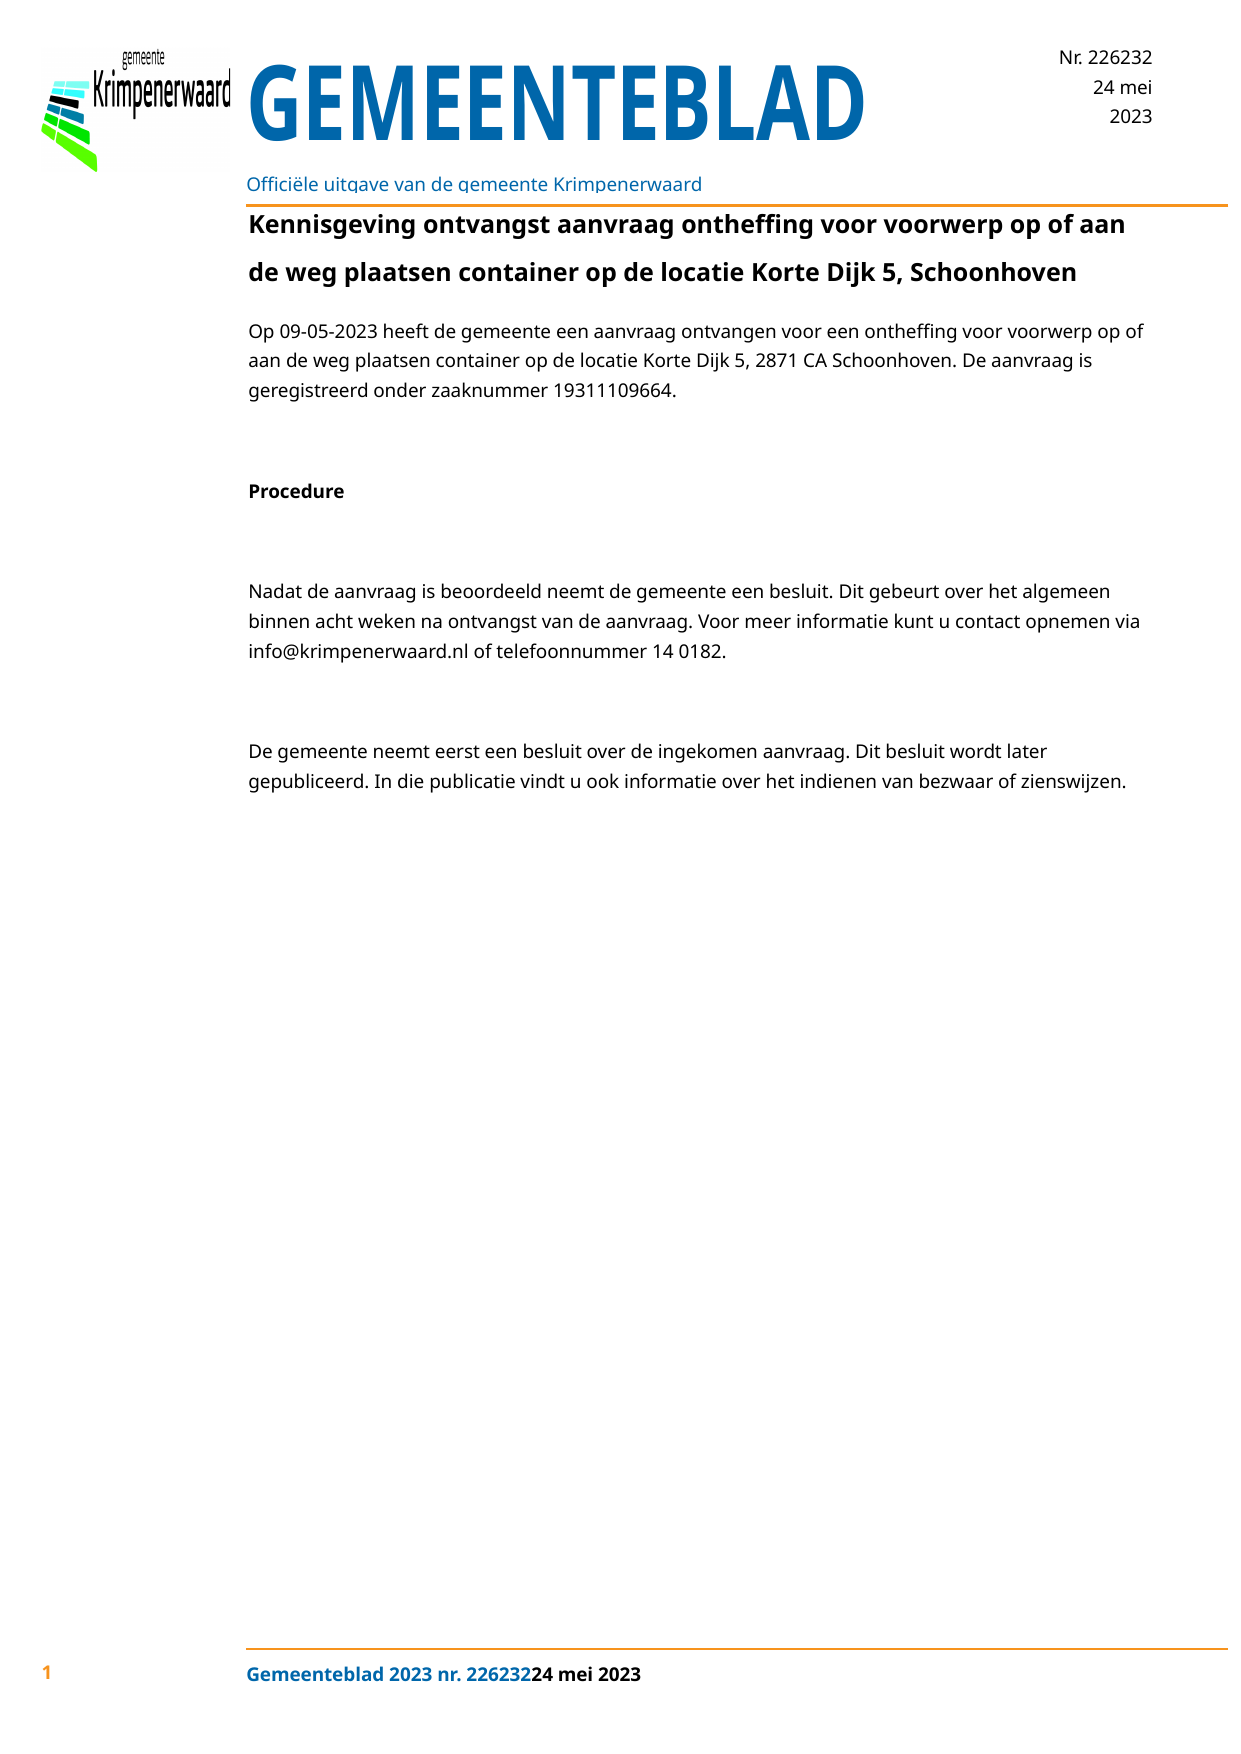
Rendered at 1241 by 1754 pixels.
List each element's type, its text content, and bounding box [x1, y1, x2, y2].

text Op 09-05-2023 heeft de gemeente een aanvraag ontvangen voor een ontheffing voor voorwerp op of aan de weg plaatsen container op de locatie Korte Dijk 5, 2871 CA Schoonhoven. De aanvraag is geregistreerd onder zaaknummer 19311109664. [248, 318, 1152, 403]
text Nadat de aanvraag is beoordeeld neemt de gemeente een besluit. Dit gebeurt over het algemeen binnen acht weken na ontvangst van de aanvraag. Voor meer informatie kunt u contact opnemen via info@krimpenerwaard.nl of telefoonnummer 14 0182. [248, 579, 1152, 664]
picture [41, 47, 231, 172]
text Procedure [248, 478, 1152, 504]
text De gemeente neemt eerst een besluit over de ingekomen aanvraag. Dit besluit wordt later gepubliceerd. In die publicatie vindt u ook informatie over het indienen van bezwaar of zienswijzen. [248, 739, 1152, 794]
text Kennisgeving ontvangst aanvraag ontheffing voor voorwerp op of aan de weg plaatsen container op de locatie Korte Dijk 5, Schoonhoven [248, 207, 1152, 288]
